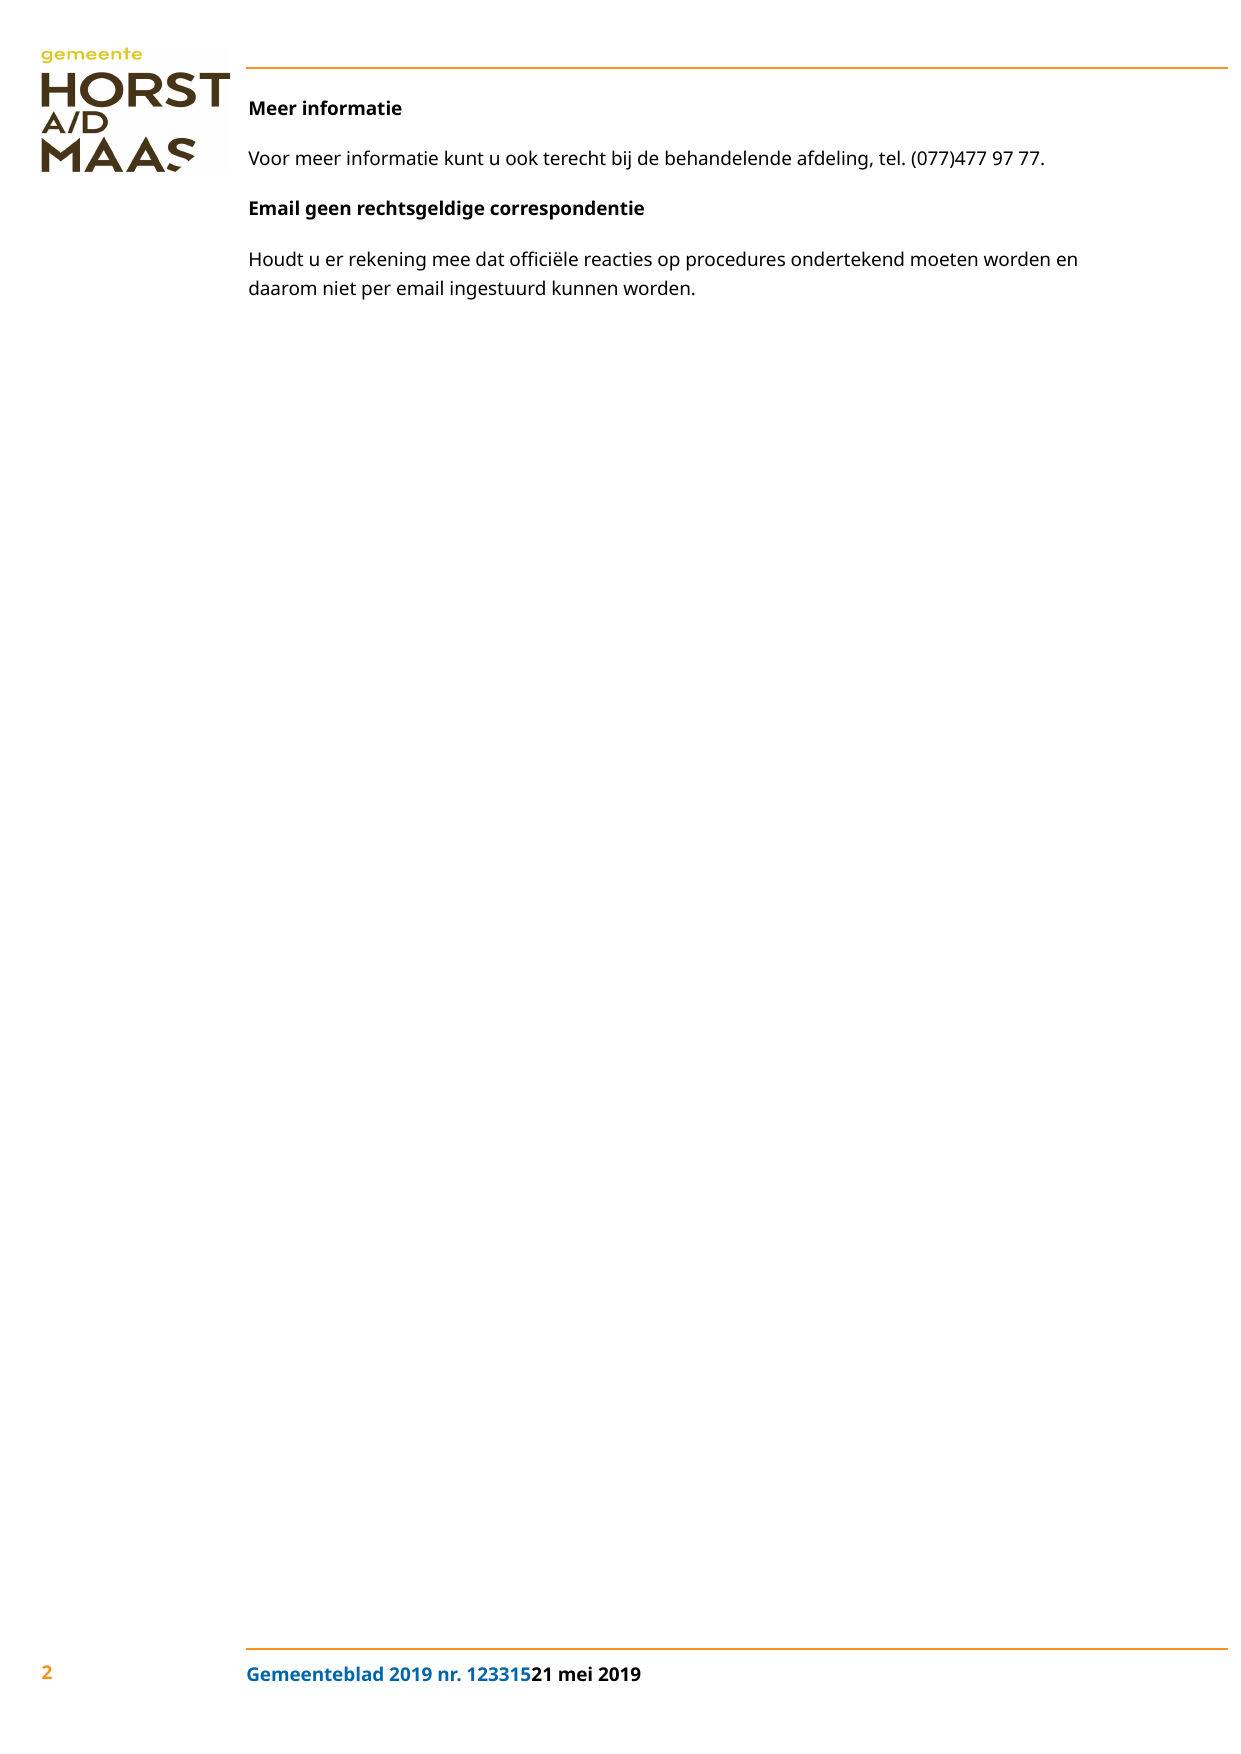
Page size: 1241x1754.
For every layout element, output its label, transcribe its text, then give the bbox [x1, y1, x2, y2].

text Meer informatie [248, 95, 1152, 121]
picture [41, 47, 231, 172]
text Email geen rechtsgeldige correspondentie [248, 196, 1152, 221]
text Voor meer informatie kunt u ook terecht bij de behandelende afdeling, tel. (077)477 97 77. [248, 145, 1152, 171]
text Houdt u er rekening mee dat officiële reacties op procedures ondertekend moeten worden en daarom niet per email ingestuurd kunnen worden. [248, 246, 1152, 301]
